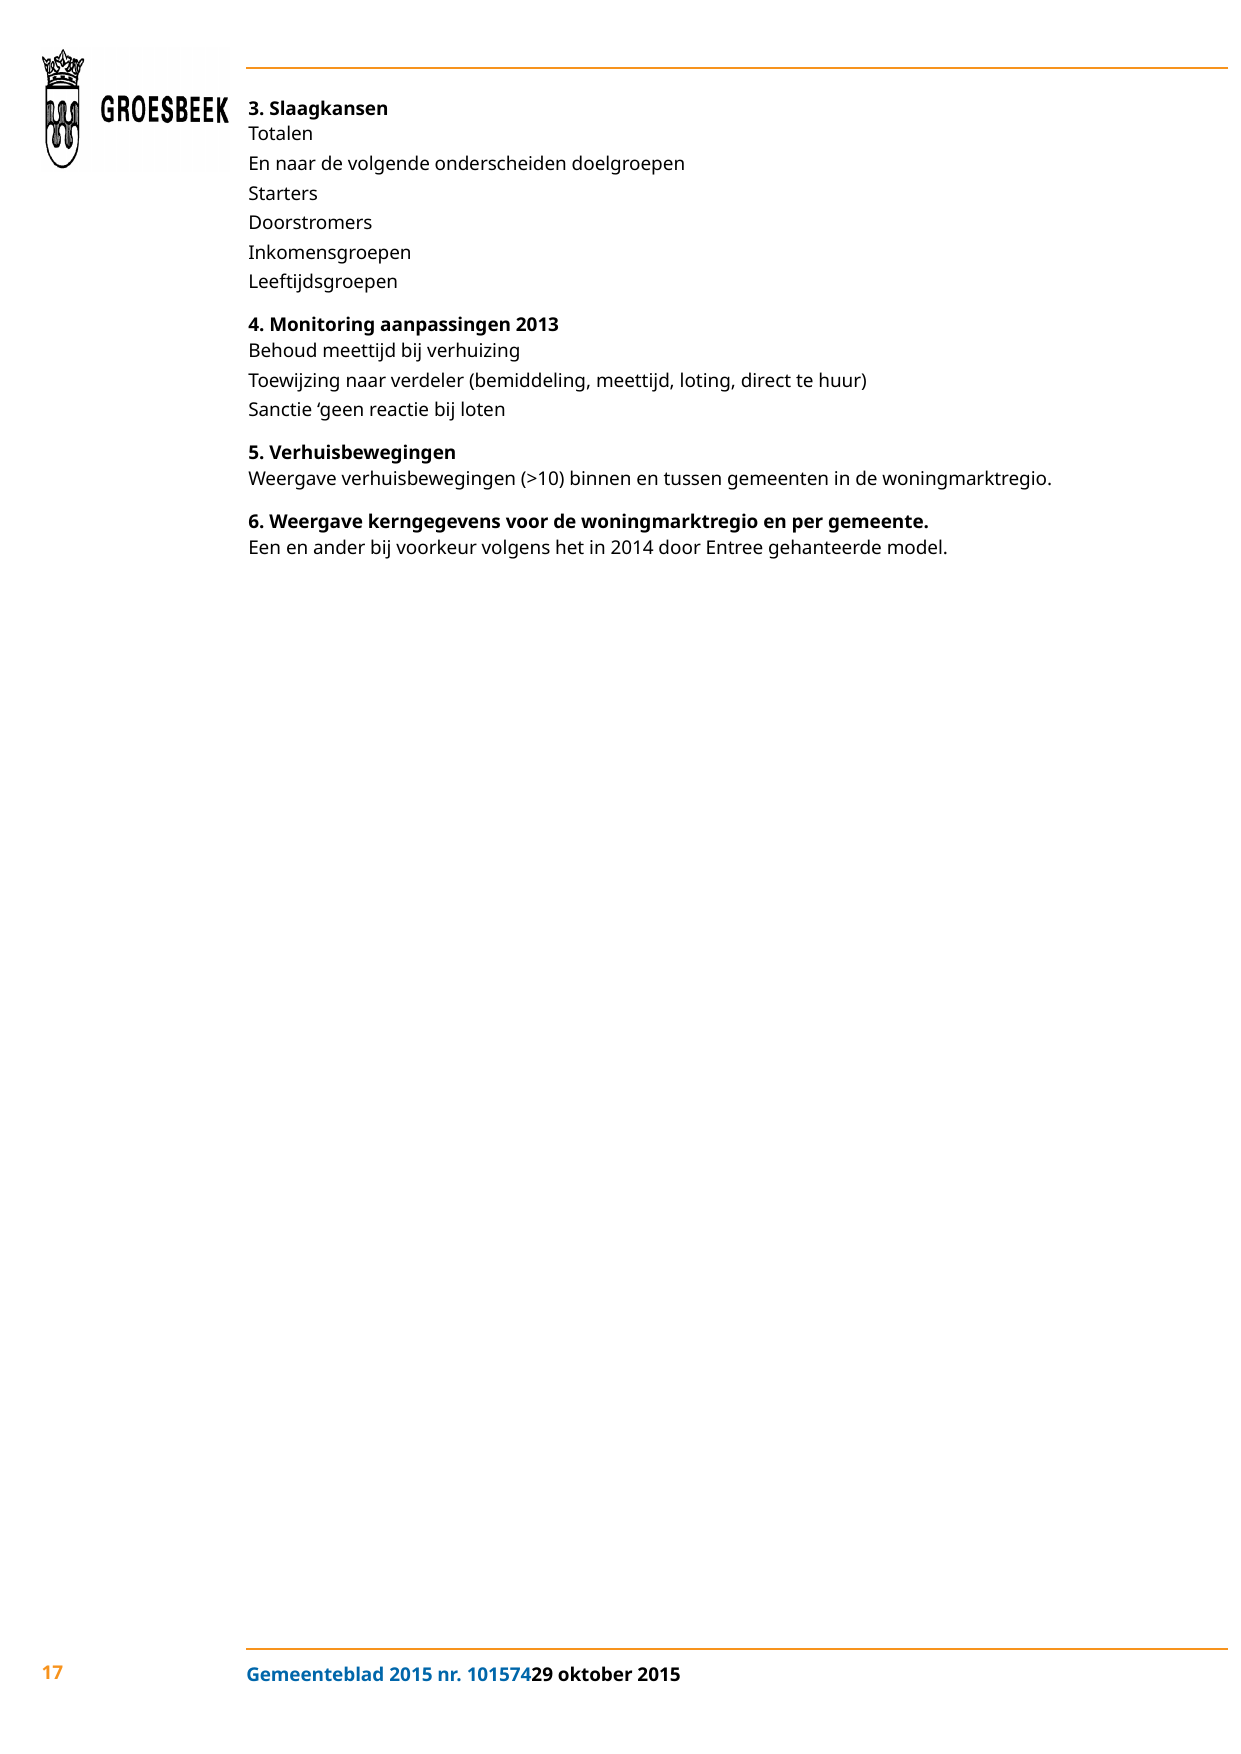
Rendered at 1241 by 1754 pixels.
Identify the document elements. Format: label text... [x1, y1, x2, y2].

text Starters [248, 180, 1152, 205]
text 4. Monitoring aanpassingen 2013 [248, 312, 1152, 337]
text Doorstromers [248, 209, 1152, 235]
text Behoud meettijd bij verhuizing [248, 337, 1152, 363]
text Inkomensgroepen [248, 239, 1152, 264]
text Weergave verhuisbewegingen (>10) binnen en tussen gemeenten in de woningmarktregio. [248, 465, 1152, 491]
picture [41, 47, 231, 172]
text Een en ander bij voorkeur volgens het in 2014 door Entree gehanteerde model. [248, 534, 1152, 560]
text 6. Weergave kerngegevens voor de woningmarktregio en per gemeente. [248, 508, 1152, 534]
text Toewijzing naar verdeler (bemiddeling, meettijd, loting, direct te huur) [248, 367, 1152, 393]
text 5. Verhuisbewegingen [248, 439, 1152, 465]
text 3. Slaagkansen [248, 95, 1152, 121]
text Totalen [248, 121, 1152, 146]
text Leeftijdsgroepen [248, 268, 1152, 294]
text Sanctie ‘geen reactie bij loten [248, 396, 1152, 422]
text En naar de volgende onderscheiden doelgroepen [248, 150, 1152, 176]
